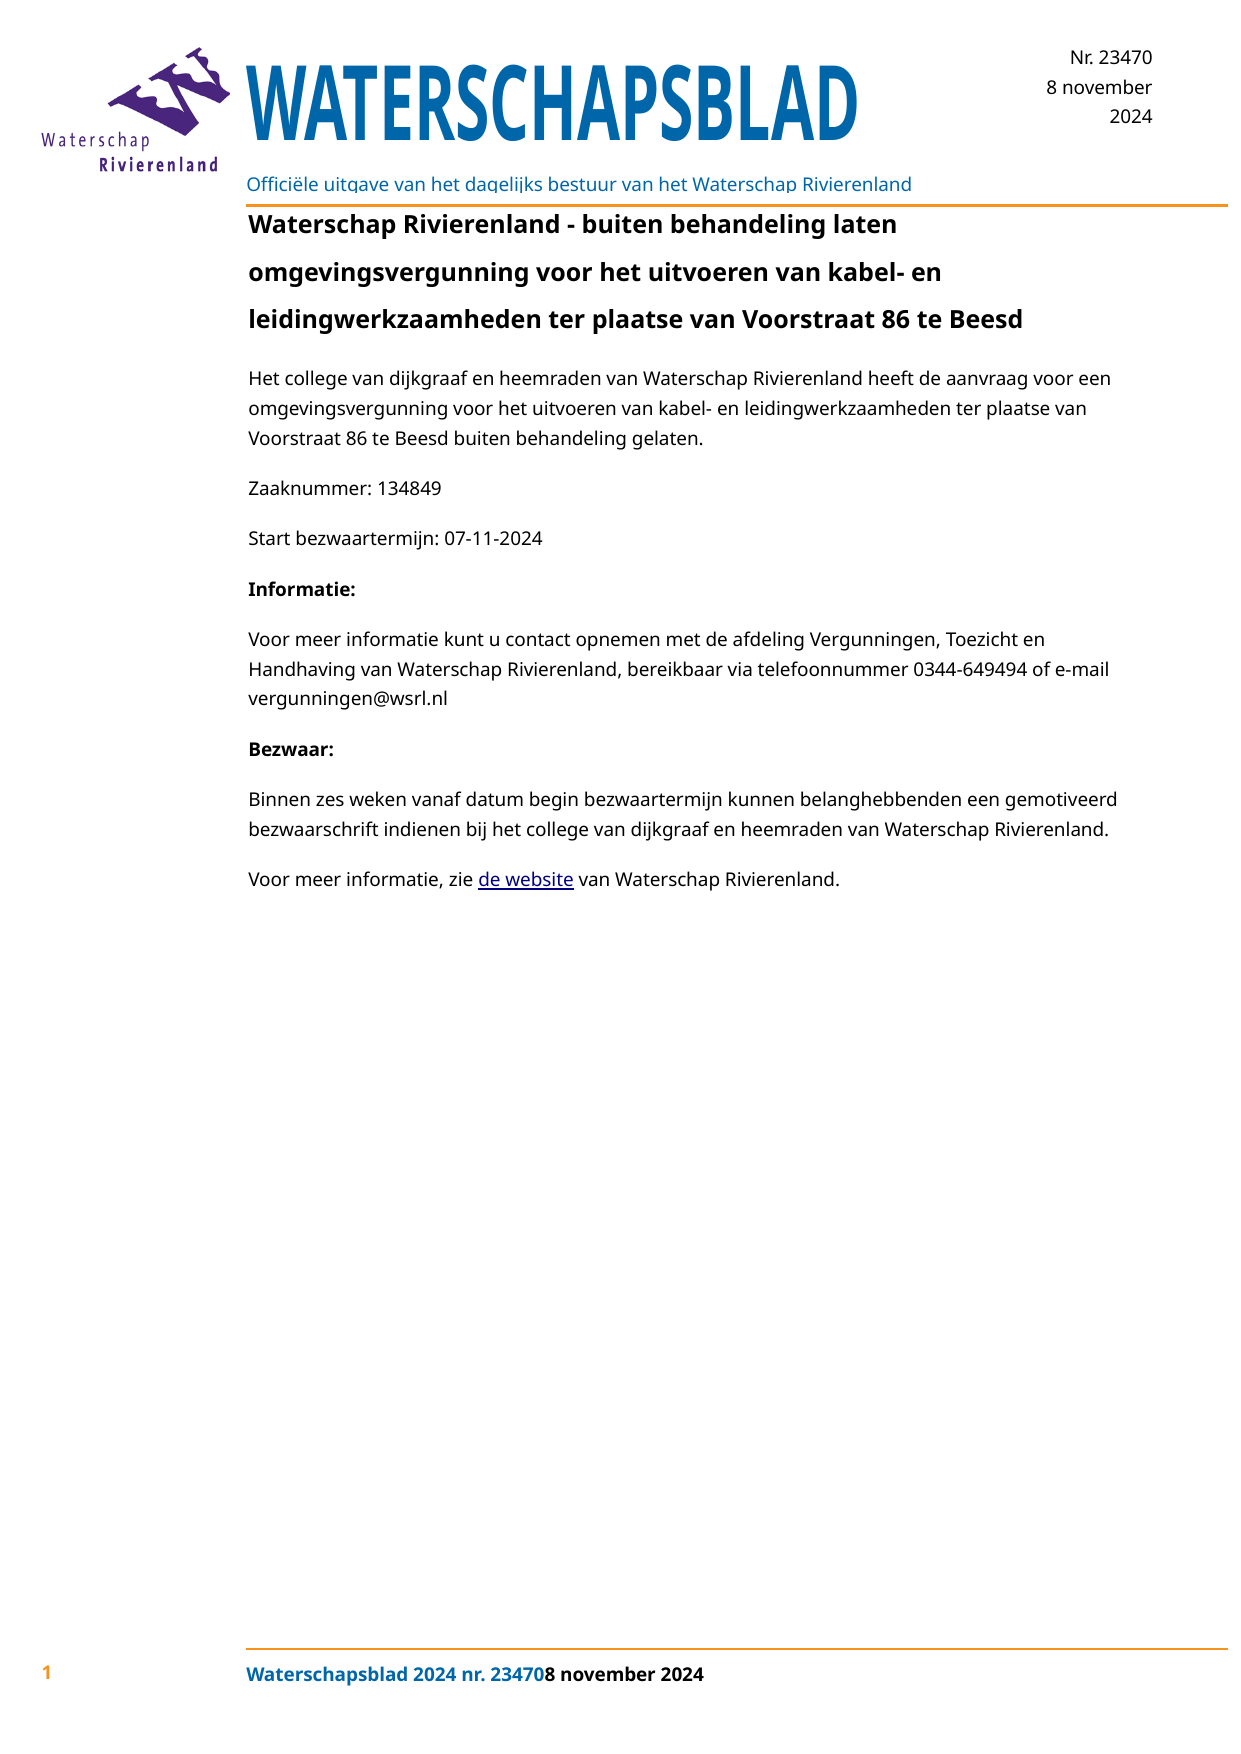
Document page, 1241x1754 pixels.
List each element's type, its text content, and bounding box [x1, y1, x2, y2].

picture [41, 47, 231, 172]
text Het college van dijkgraaf en heemraden van Waterschap Rivierenland heeft de aanvraag voor een omgevingsvergunning voor het uitvoeren van kabel- en leidingwerkzaamheden ter plaatse van Voorstraat 86 te Beesd buiten behandeling gelaten. [248, 366, 1152, 450]
text Voor meer informatie kunt u contact opnemen met de afdeling Vergunningen, Toezicht en Handhaving van Waterschap Rivierenland, bereikbaar via telefoonnummer 0344-649494 of e-mail vergunningen@wsrl.nl [248, 626, 1152, 711]
text Binnen zes weken vanaf datum begin bezwaartermijn kunnen belanghebbenden een gemotiveerd bezwaarschrift indienen bij het college van dijkgraaf en heemraden van Waterschap Rivierenland. [248, 786, 1152, 842]
text Waterschap Rivierenland - buiten behandeling laten omgevingsvergunning voor het uitvoeren van kabel- en leidingwerkzaamheden ter plaatse van Voorstraat 86 te Beesd [248, 207, 1152, 336]
text Zaaknummer: 134849 [248, 475, 1152, 501]
text Bezwaar: [248, 736, 1152, 762]
text Informatie: [248, 576, 1152, 602]
text Start bezwaartermijn: 07-11-2024 [248, 526, 1152, 551]
text Voor meer informatie, zie de website van Waterschap Rivierenland. [248, 866, 1152, 892]
